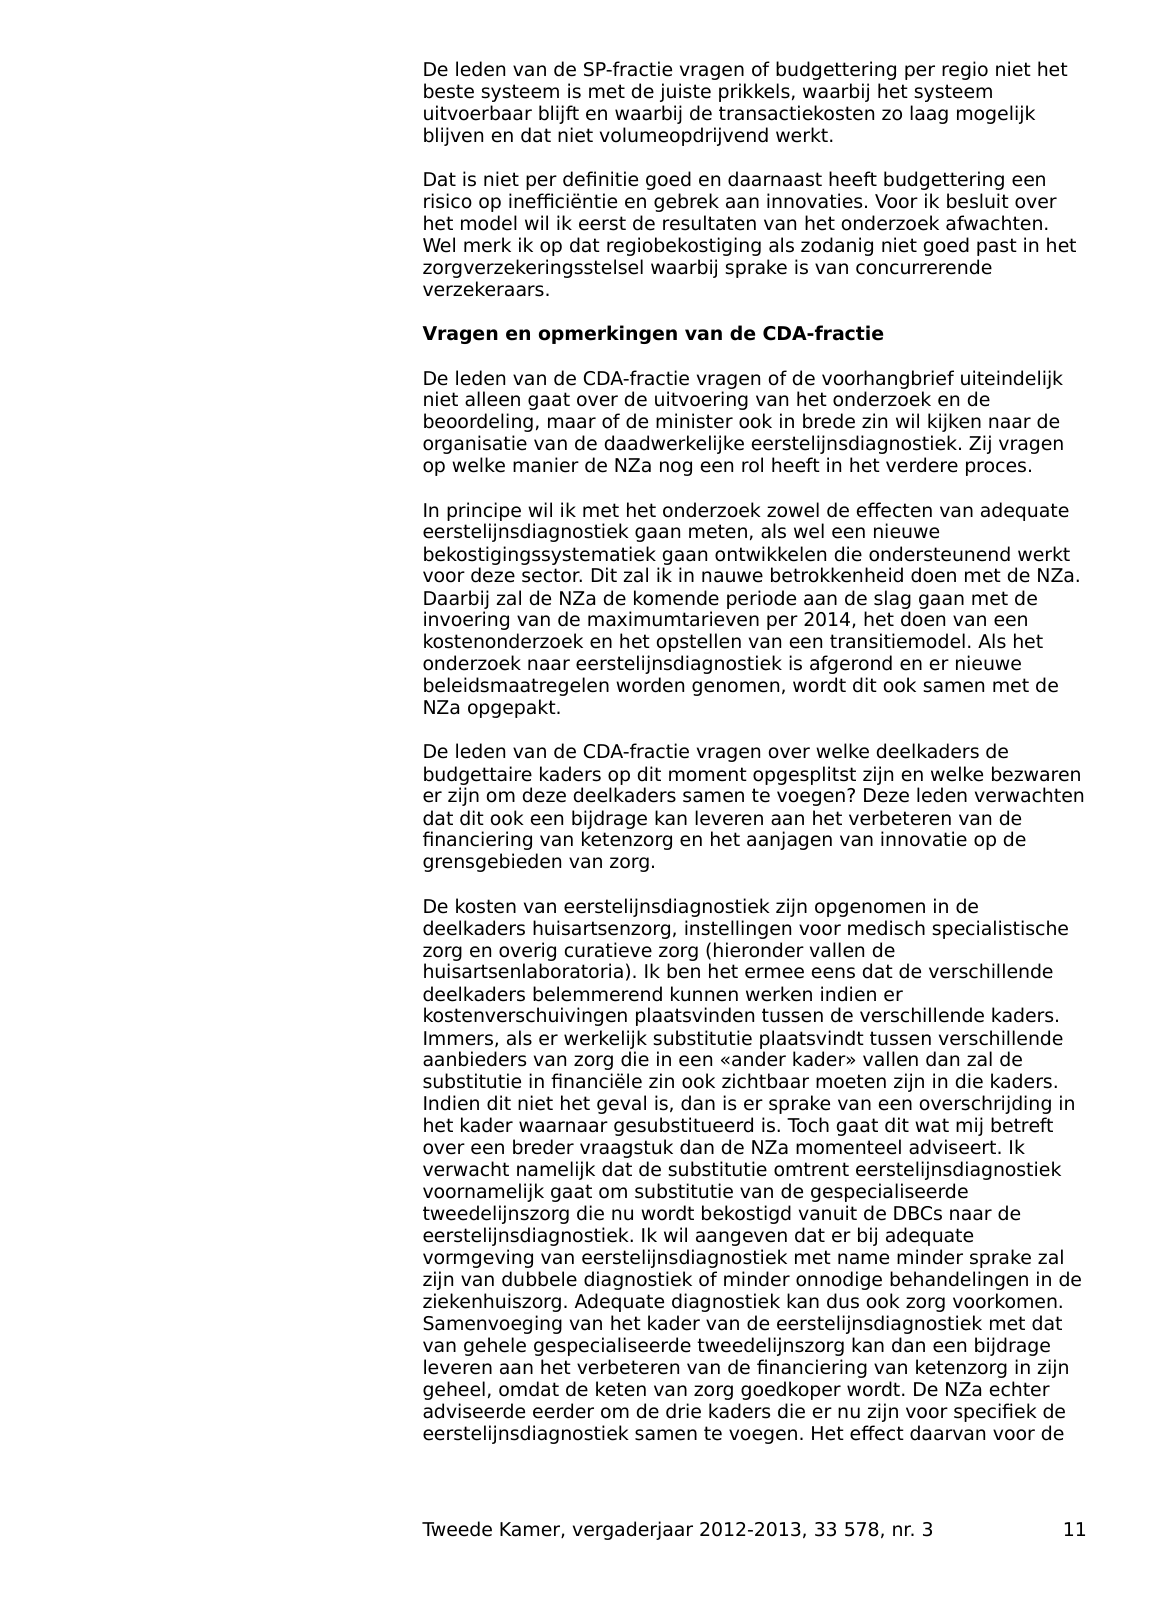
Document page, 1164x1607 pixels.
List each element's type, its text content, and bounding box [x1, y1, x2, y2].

text De kosten van eerstelijnsdiagnostiek zijn opgenomen in de deelkaders huisartsenzorg, instellingen voor medisch specialistische zorg en overig curatieve zorg (hieronder vallen de huisartsenlaboratoria). Ik ben het ermee eens dat de verschillende deelkaders belemmerend kunnen werken indien er kostenverschuivingen plaatsvinden tussen de verschillende kaders. Immers, als er werkelijk substitutie plaatsvindt tussen verschillende aanbieders van zorg die in een «ander kader» vallen dan zal de substitutie in financiële zin ook zichtbaar moeten zijn in die kaders. Indien dit niet het geval is, dan is er sprake van een overschrijding in het kader waarnaar gesubstitueerd is. Toch gaat dit wat mij betreft over een breder vraagstuk dan de NZa momenteel adviseert. Ik verwacht namelijk dat de substitutie omtrent eerstelijnsdiagnostiek voornamelijk gaat om substitutie van de gespecialiseerde tweedelijnszorg die nu wordt bekostigd vanuit de DBCs naar de eerstelijnsdiagnostiek. Ik wil aangeven dat er bij adequate vormgeving van eerstelijnsdiagnostiek met name minder sprake zal zijn van dubbele diagnostiek of minder onnodige behandelingen in de ziekenhuiszorg. Adequate diagnostiek kan dus ook zorg voorkomen. Samenvoeging van het kader van de eerstelijnsdiagnostiek met dat van gehele gespecialiseerde tweedelijnszorg kan dan een bijdrage leveren aan het verbeteren van de financiering van ketenzorg in zijn geheel, omdat de keten van zorg goedkoper wordt. De NZa echter adviseerde eerder om de drie kaders die er nu zijn voor specifiek de eerstelijnsdiagnostiek samen te voegen. Het effect daarvan voor de [422, 896, 1087, 1445]
subtitle Vragen en opmerkingen van de CDA-fractie [422, 323, 1087, 345]
text Dat is niet per definitie goed en daarnaast heeft budgettering een risico op inefficiëntie en gebrek aan innovaties. Voor ik besluit over het model wil ik eerst de resultaten van het onderzoek afwachten. Wel merk ik op dat regiobekostiging als zodanig niet goed past in het zorgverzekeringsstelsel waarbij sprake is van concurrerende verzekeraars. [422, 169, 1087, 301]
text De leden van de SP-fractie vragen of budgettering per regio niet het beste systeem is met de juiste prikkels, waarbij het systeem uitvoerbaar blijft en waarbij de transactiekosten zo laag mogelijk blijven en dat niet volumeopdrijvend werkt. [422, 59, 1087, 147]
text De leden van de CDA-fractie vragen over welke deelkaders de budgettaire kaders op dit moment opgesplitst zijn en welke bezwaren er zijn om deze deelkaders samen te voegen? Deze leden verwachten dat dit ook een bijdrage kan leveren aan het verbeteren van de financiering van ketenzorg en het aanjagen van innovatie op de grensgebieden van zorg. [422, 741, 1087, 873]
text De leden van de CDA-fractie vragen of de voorhangbrief uiteindelijk niet alleen gaat over de uitvoering van het onderzoek en de beoordeling, maar of de minister ook in brede zin wil kijken naar de organisatie van de daadwerkelijke eerstelijnsdiagnostiek. Zij vragen op welke manier de NZa nog een rol heeft in het verdere proces. [422, 367, 1087, 477]
text In principe wil ik met het onderzoek zowel de effecten van adequate eerstelijnsdiagnostiek gaan meten, als wel een nieuwe bekostigingssystematiek gaan ontwikkelen die ondersteunend werkt voor deze sector. Dit zal ik in nauwe betrokkenheid doen met de NZa. Daarbij zal de NZa de komende periode aan de slag gaan met de invoering van de maximumtarieven per 2014, het doen van een kostenonderzoek en het opstellen van een transitiemodel. Als het onderzoek naar eerstelijnsdiagnostiek is afgerond en er nieuwe beleidsmaatregelen worden genomen, wordt dit ook samen met de NZa opgepakt. [422, 499, 1087, 719]
